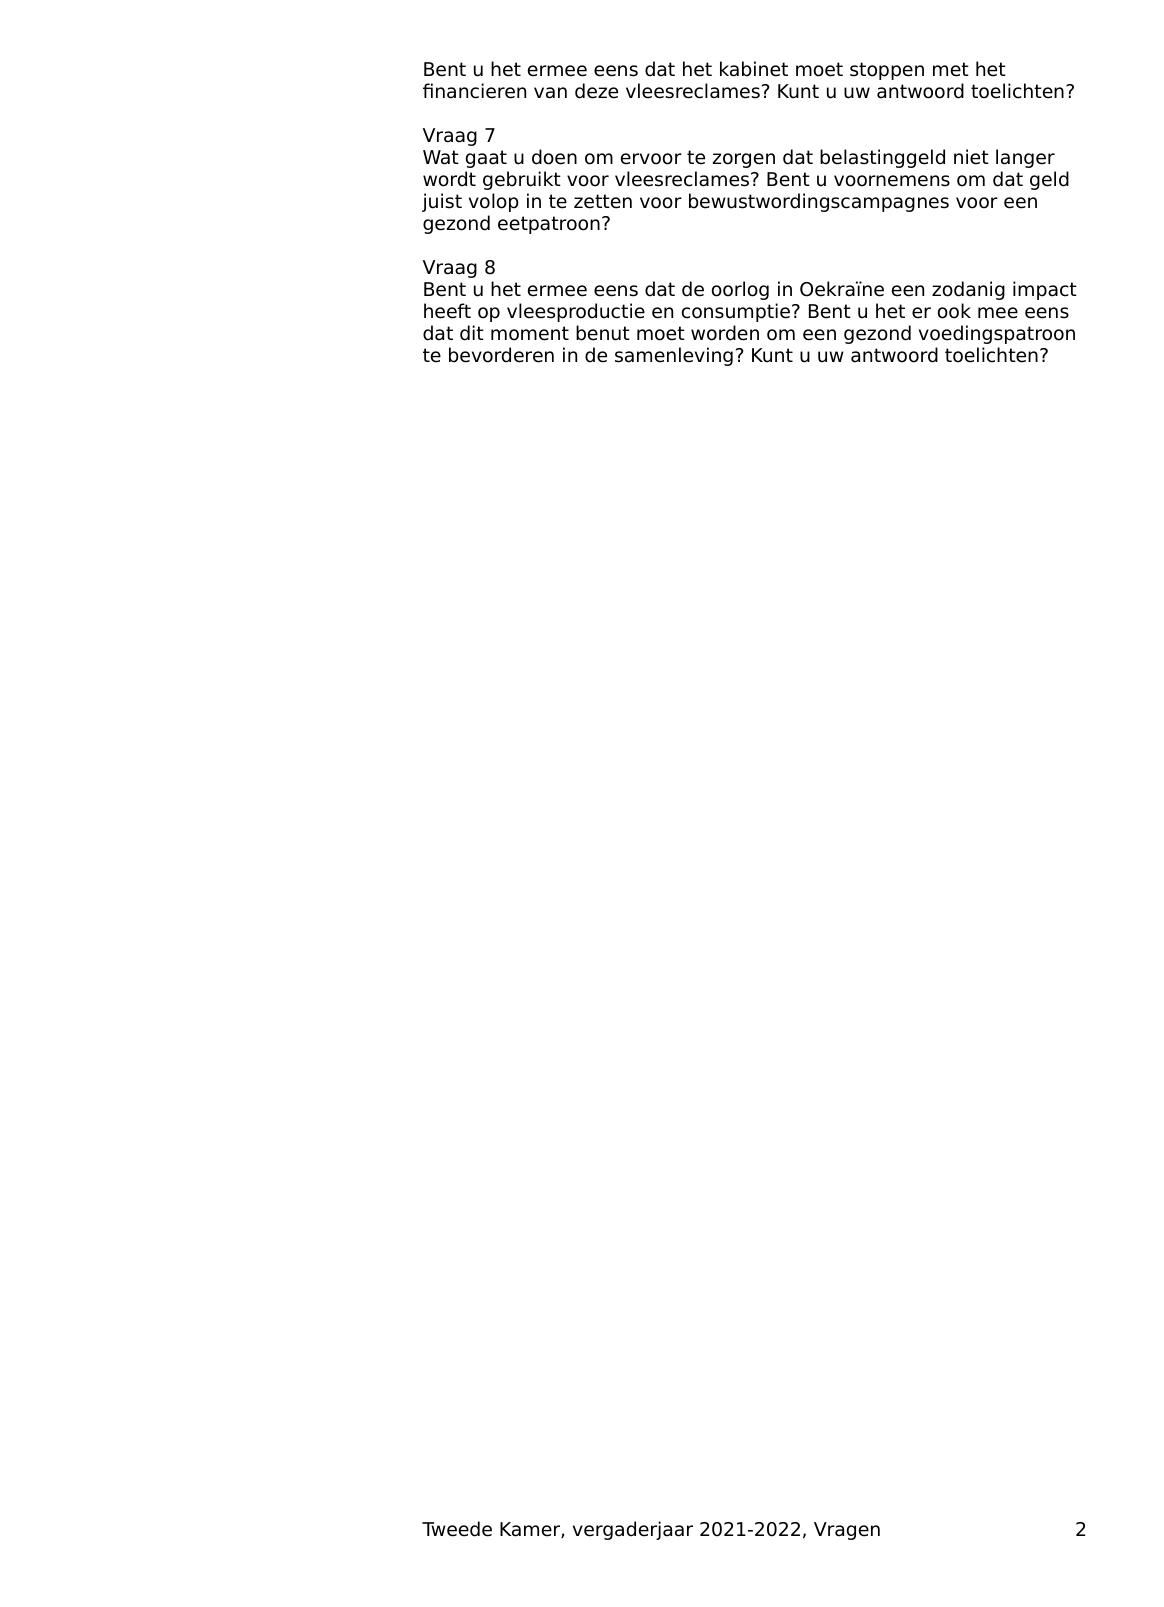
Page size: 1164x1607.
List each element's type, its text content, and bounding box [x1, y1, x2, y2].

text Bent u het ermee eens dat de oorlog in Oekraïne een zodanig impact heeft op vleesproductie en consumptie? Bent u het er ook mee eens dat dit moment benut moet worden om een gezond voedingspatroon te bevorderen in de samenleving? Kunt u uw antwoord toelichten? [422, 279, 1087, 367]
text Bent u het ermee eens dat het kabinet moet stoppen met het financieren van deze vleesreclames? Kunt u uw antwoord toelichten? [422, 59, 1087, 103]
text Vraag 8 [422, 257, 1087, 279]
text Wat gaat u doen om ervoor te zorgen dat belastinggeld niet langer wordt gebruikt voor vleesreclames? Bent u voornemens om dat geld juist volop in te zetten voor bewustwordingscampagnes voor een gezond eetpatroon? [422, 147, 1087, 235]
text Vraag 7 [422, 125, 1087, 147]
